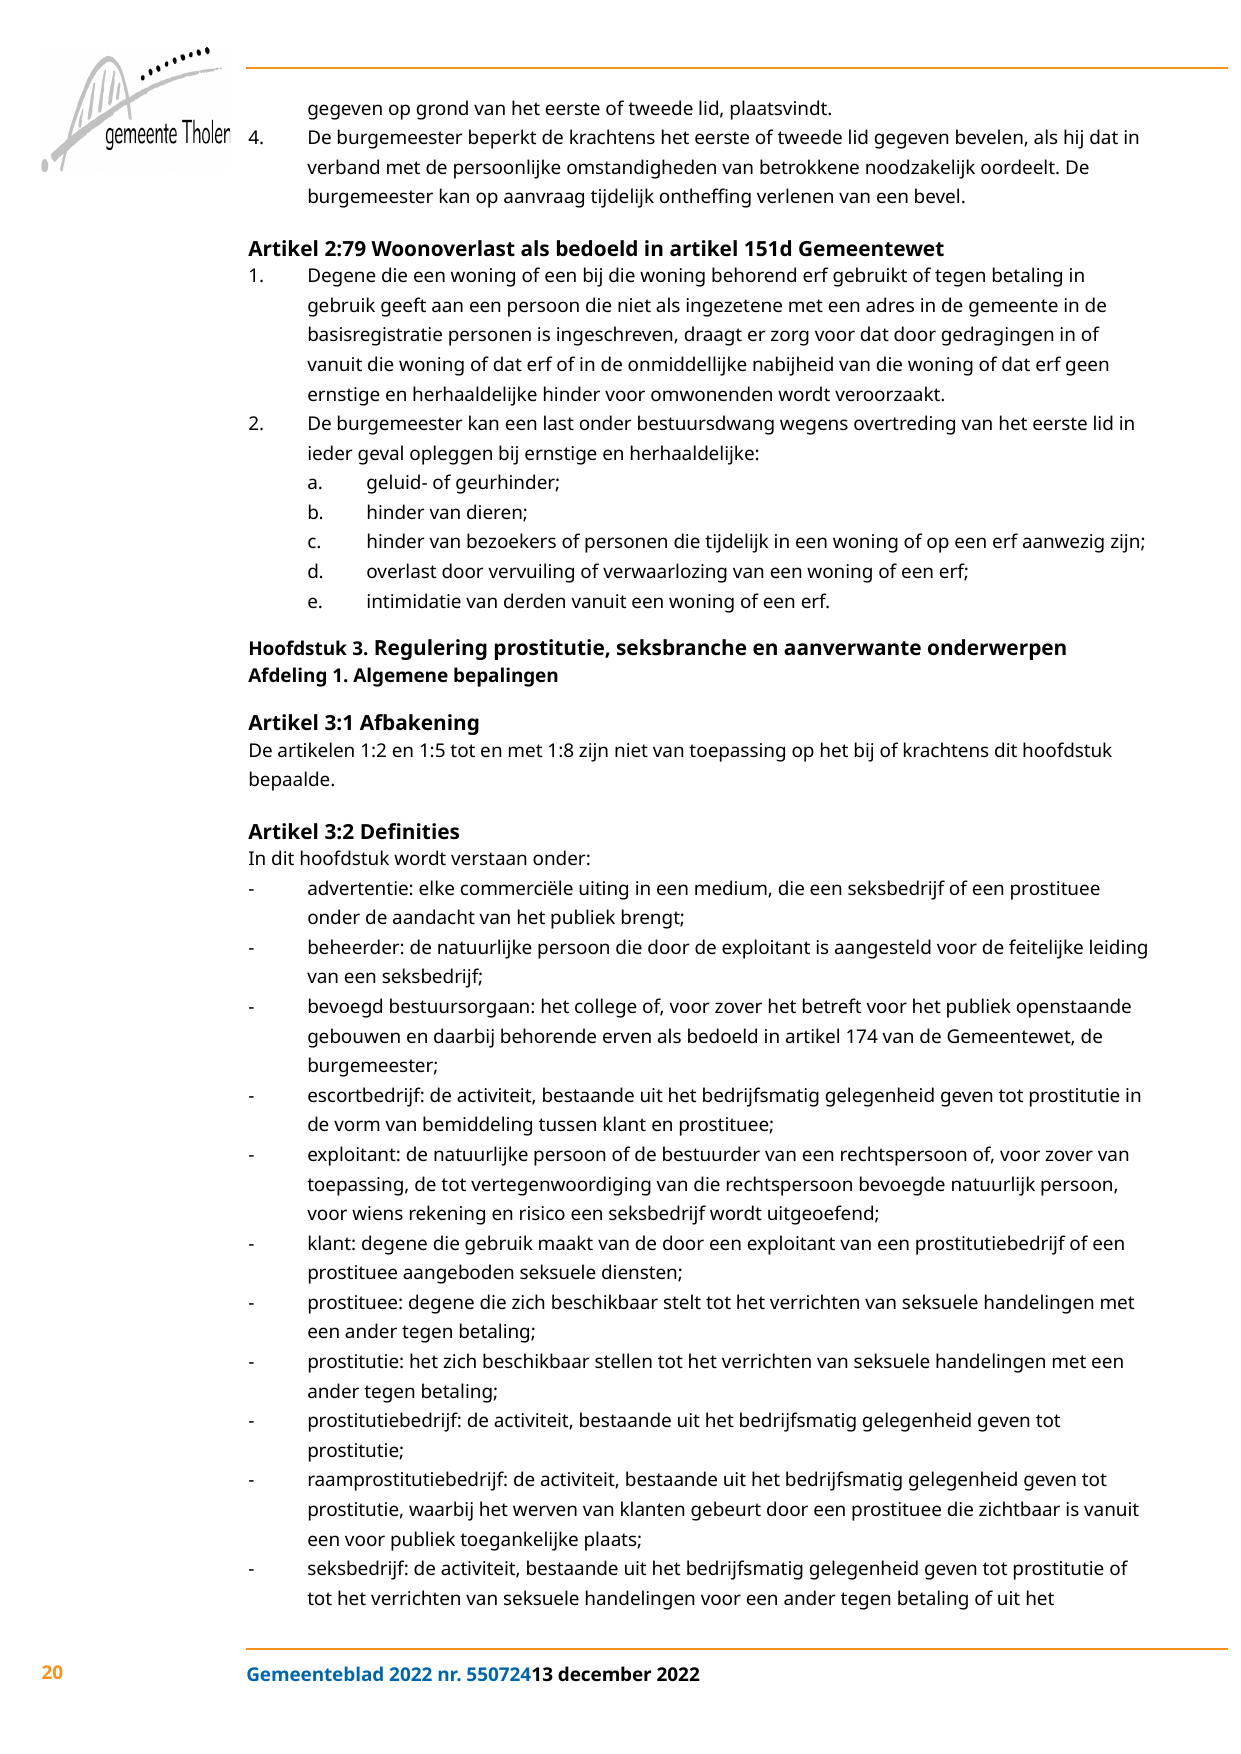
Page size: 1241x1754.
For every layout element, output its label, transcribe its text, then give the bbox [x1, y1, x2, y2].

list raamprostitutiebedrijf: de activiteit, bestaande uit het bedrijfsmatig gelegenheid geven tot prostitutie, waarbij het werven van klanten gebeurt door een prostituee die zichtbaar is vanuit een voor publiek toegankelijke plaats; [248, 1467, 1152, 1551]
picture [41, 47, 231, 172]
text Afdeling 1. Algemene bepalingen [248, 662, 1152, 688]
list seksbedrijf: de activiteit, bestaande uit het bedrijfsmatig gelegenheid geven tot prostitutie of tot het verrichten van seksuele handelingen voor een ander tegen betaling of uit het [248, 1555, 1152, 1611]
text De artikelen 1:2 en 1:5 tot en met 1:8 zijn niet van toepassing op het bij of krachtens dit hoofdstuk bepaalde. [248, 737, 1152, 792]
list prostitutie: het zich beschikbaar stellen tot het verrichten van seksuele handelingen met een ander tegen betaling; [248, 1348, 1152, 1403]
text Artikel 3:2 Definities [248, 817, 1152, 845]
list De burgemeester beperkt de krachtens het eerste of tweede lid gegeven bevelen, als hij dat in verband met de persoonlijke omstandigheden van betrokkene noodzakelijk oordeelt. De burgemeester kan op aanvraag tijdelijk ontheffing verlenen van een bevel. [248, 124, 1152, 209]
text Hoofdstuk 3. Regulering prostitutie, seksbranche en aanverwante onderwerpen [248, 633, 1152, 662]
list hinder van dieren; [307, 499, 1152, 525]
list gegeven op grond van het eerste of tweede lid, plaatsvindt. [248, 95, 1152, 121]
list advertentie: elke commerciële uiting in een medium, die een seksbedrijf of een prostituee onder de aandacht van het publiek brengt; [248, 875, 1152, 930]
list beheerder: de natuurlijke persoon die door de exploitant is aangesteld voor de feitelijke leiding van een seksbedrijf; [248, 934, 1152, 989]
list geluid- of geurhinder; [307, 469, 1152, 495]
text Artikel 2:79 Woonoverlast als bedoeld in artikel 151d Gemeentewet [248, 234, 1152, 262]
list bevoegd bestuursorgaan: het college of, voor zover het betreft voor het publiek openstaande gebouwen en daarbij behorende erven als bedoeld in artikel 174 van de Gemeentewet, de burgemeester; [248, 993, 1152, 1078]
list exploitant: de natuurlijke persoon of de bestuurder van een rechtspersoon of, voor zover van toepassing, de tot vertegenwoordiging van die rechtspersoon bevoegde natuurlijk persoon, voor wiens rekening en risico een seksbedrijf wordt uitgeoefend; [248, 1141, 1152, 1226]
list overlast door vervuiling of verwaarlozing van een woning of een erf; [307, 558, 1152, 584]
list prostituee: degene die zich beschikbaar stelt tot het verrichten van seksuele handelingen met een ander tegen betaling; [248, 1289, 1152, 1344]
list hinder van bezoekers of personen die tijdelijk in een woning of op een erf aanwezig zijn; [307, 529, 1152, 554]
list intimidatie van derden vanuit een woning of een erf. [307, 588, 1152, 613]
list klant: degene die gebruik maakt van de door een exploitant van een prostitutiebedrijf of een prostituee aangeboden seksuele diensten; [248, 1230, 1152, 1285]
list escortbedrijf: de activiteit, bestaande uit het bedrijfsmatig gelegenheid geven tot prostitutie in de vorm van bemiddeling tussen klant en prostituee; [248, 1082, 1152, 1137]
list Degene die een woning of een bij die woning behorend erf gebruikt of tegen betaling in gebruik geeft aan een persoon die niet als ingezetene met een adres in de gemeente in de basisregistratie personen is ingeschreven, draagt er zorg voor dat door gedragingen in of vanuit die woning of dat erf of in de onmiddellijke nabijheid van die woning of dat erf geen ernstige en herhaaldelijke hinder voor omwonenden wordt veroorzaakt. [248, 262, 1152, 406]
text Artikel 3:1 Afbakening [248, 708, 1152, 737]
list De burgemeester kan een last onder bestuursdwang wegens overtreding van het eerste lid in ieder geval opleggen bij ernstige en herhaaldelijke: [248, 410, 1152, 466]
list prostitutiebedrijf: de activiteit, bestaande uit het bedrijfsmatig gelegenheid geven tot prostitutie; [248, 1407, 1152, 1463]
text In dit hoofdstuk wordt verstaan onder: [248, 845, 1152, 871]
